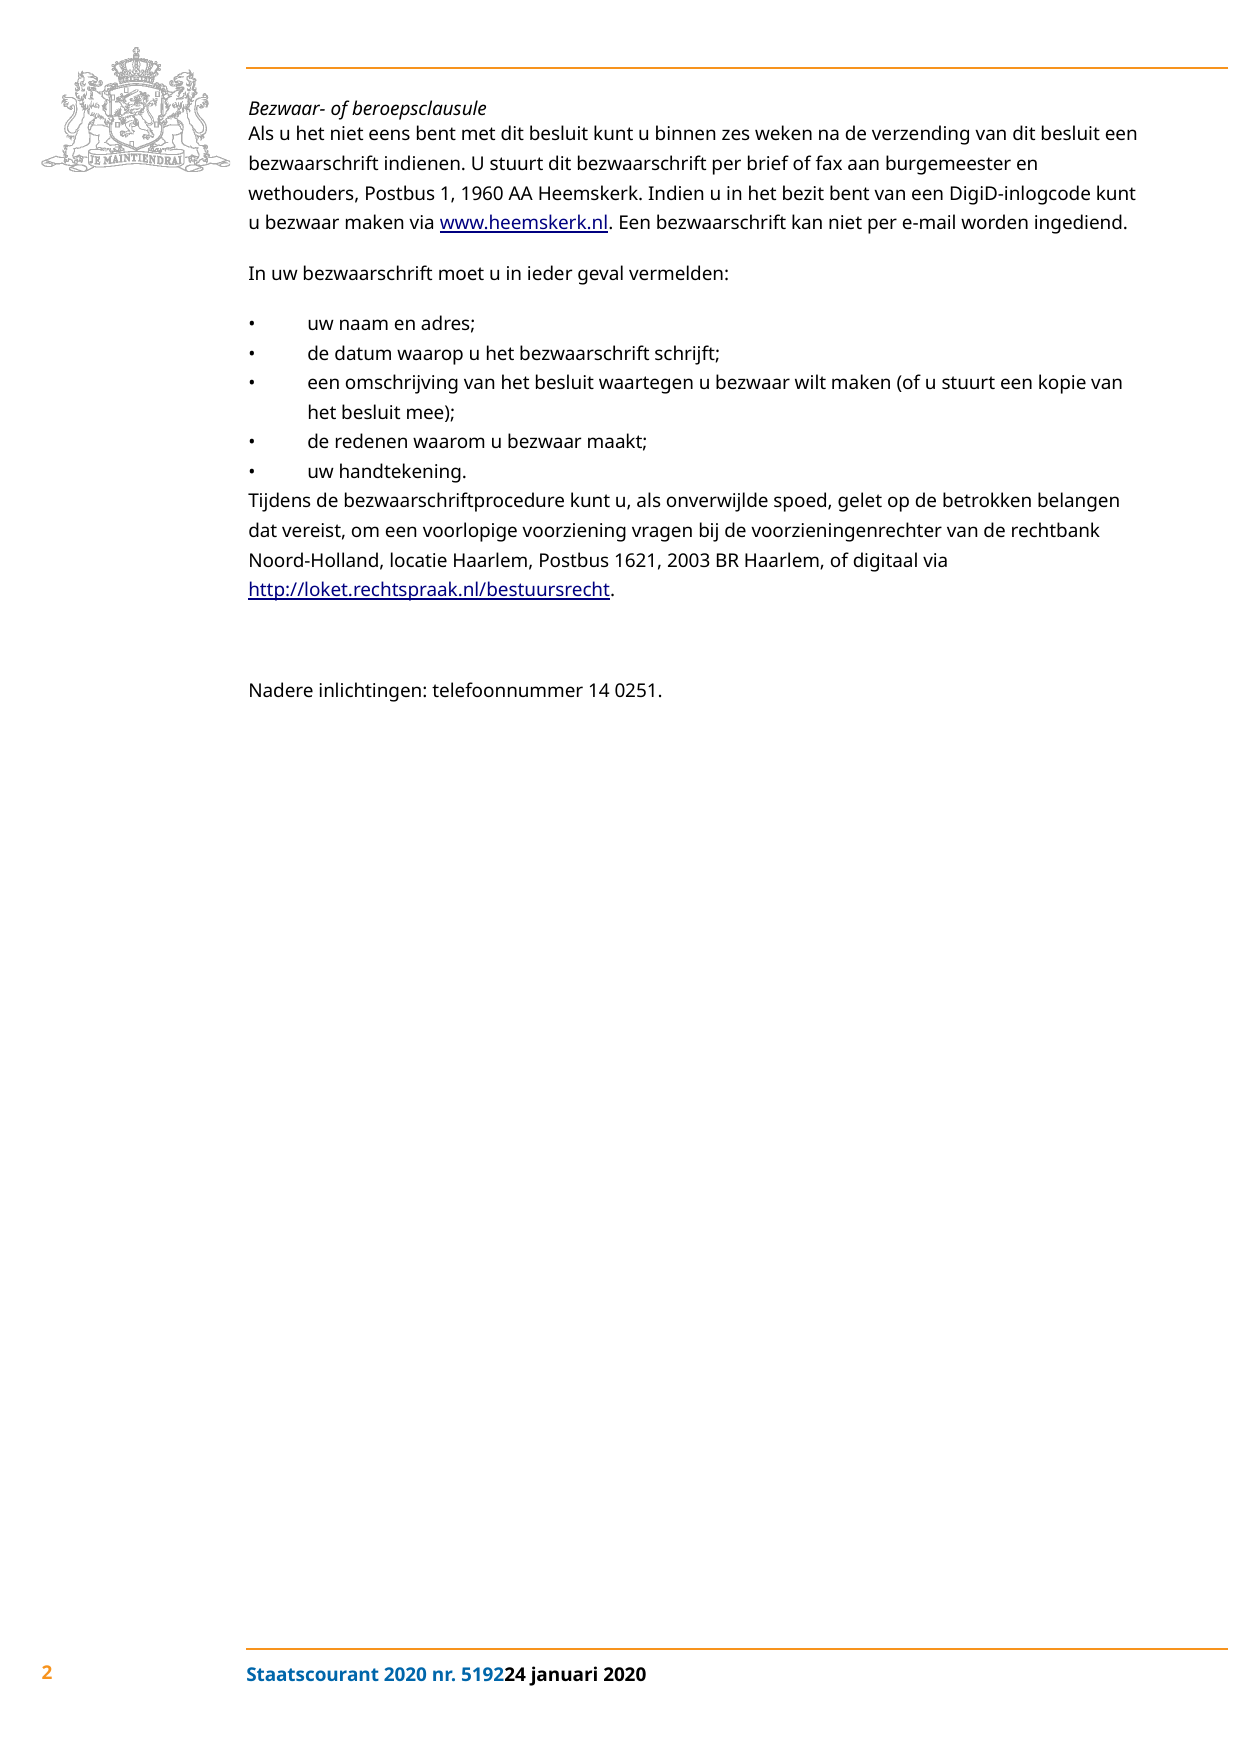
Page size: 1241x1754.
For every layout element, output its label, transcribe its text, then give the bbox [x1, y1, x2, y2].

list de datum waarop u het bezwaarschrift schrijft; [248, 340, 1152, 365]
text Als u het niet eens bent met dit besluit kunt u binnen zes weken na de verzending van dit besluit een bezwaarschrift indienen. U stuurt dit bezwaarschrift per brief of fax aan burgemeester en wethouders, Postbus 1, 1960 AA Heemskerk. Indien u in het bezit bent van een DigiD-inlogcode kunt u bezwaar maken via www.heemskerk.nl. Een bezwaarschrift kan niet per e-mail worden ingediend. [248, 121, 1152, 235]
list uw naam en adres; [248, 310, 1152, 336]
text Nadere inlichtingen: telefoonnummer 14 0251. [248, 677, 1152, 703]
text Bezwaar- of beroepsclausule [248, 95, 1152, 121]
list een omschrijving van het besluit waartegen u bezwaar wilt maken (of u stuurt een kopie van het besluit mee); [248, 369, 1152, 424]
list uw handtekening. [248, 458, 1152, 484]
list de redenen waarom u bezwaar maakt; [248, 428, 1152, 454]
text Tijdens de bezwaarschriftprocedure kunt u, als onverwijlde spoed, gelet op de betrokken belangen dat vereist, om een voorlopige voorziening vragen bij de voorzieningenrechter van de rechtbank Noord-Holland, locatie Haarlem, Postbus 1621, 2003 BR Haarlem, of digitaal via http://loket.rechtspraak.nl/bestuursrecht. [248, 488, 1152, 602]
text In uw bezwaarschrift moet u in ieder geval vermelden: [248, 260, 1152, 285]
picture [41, 47, 231, 172]
